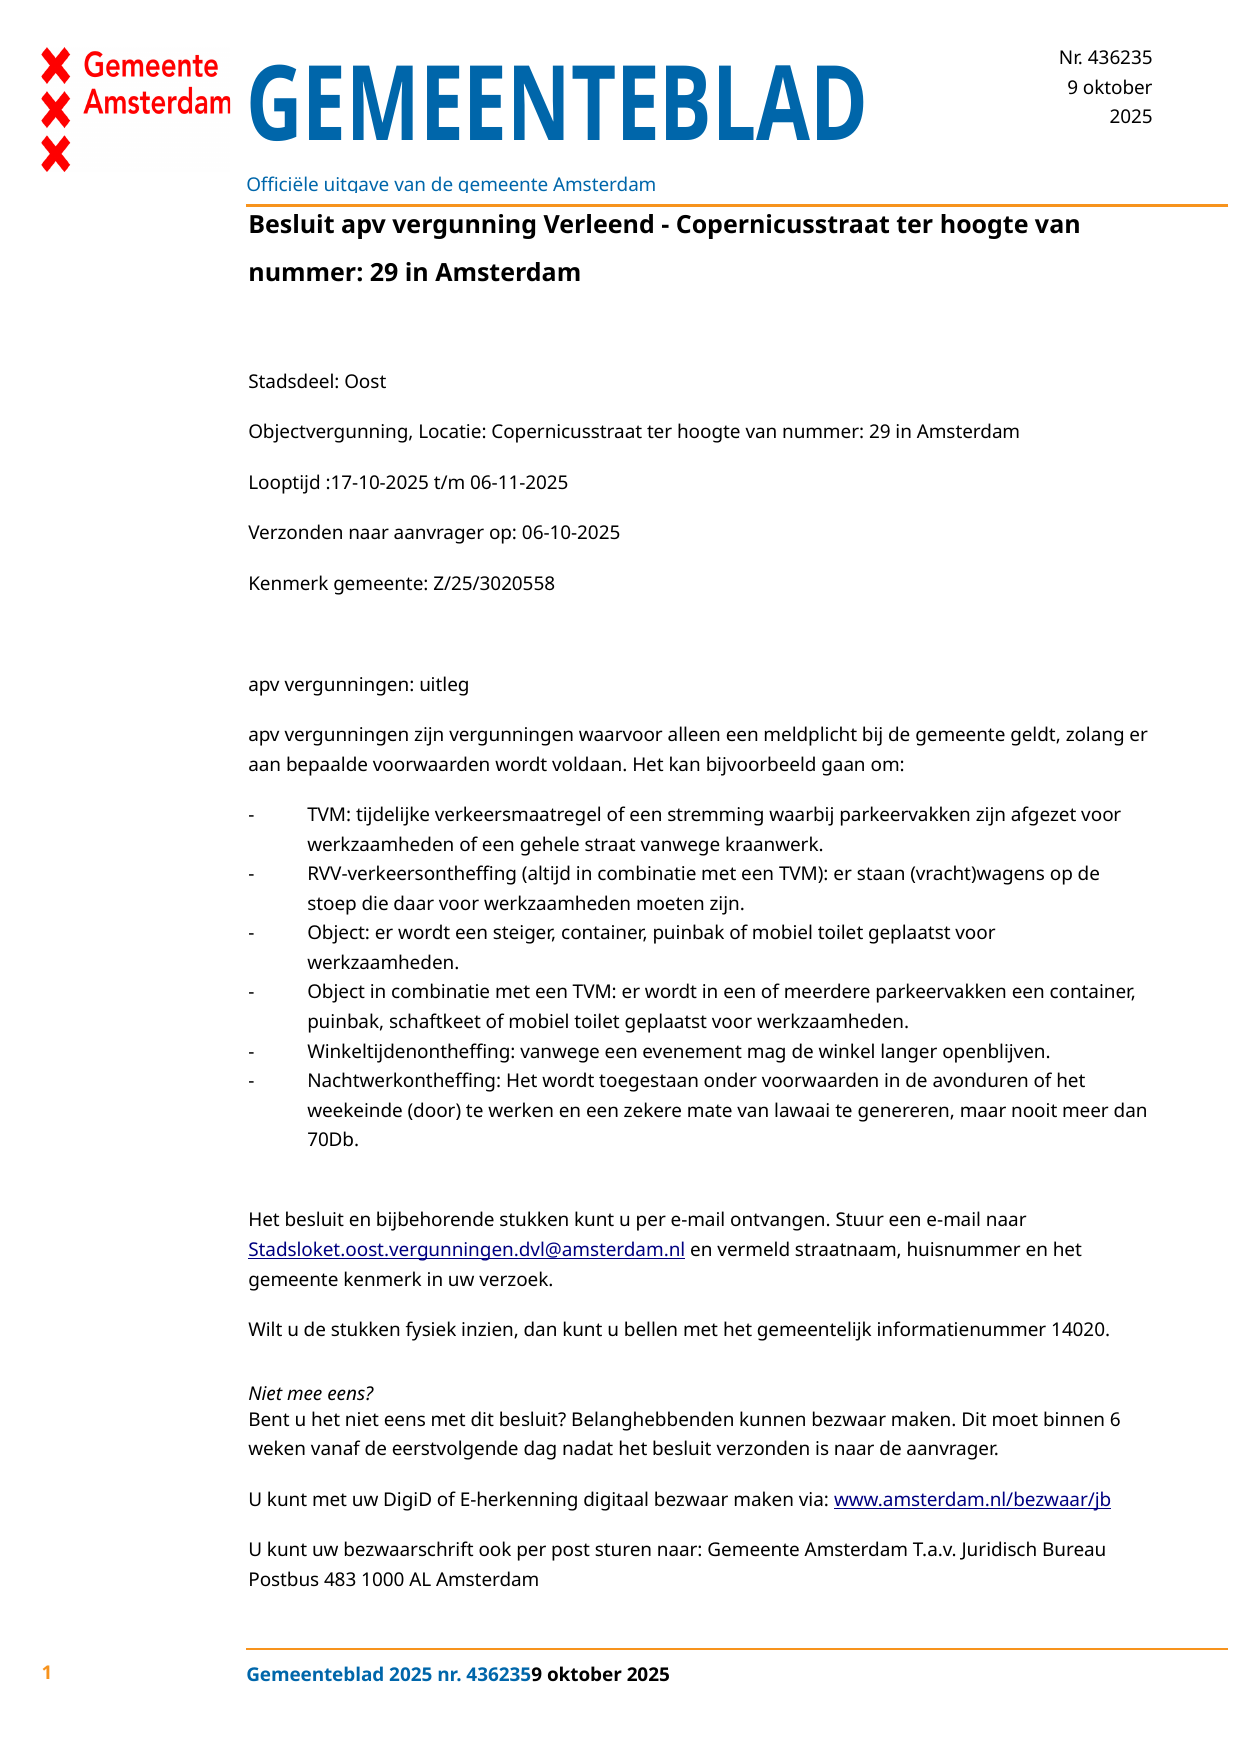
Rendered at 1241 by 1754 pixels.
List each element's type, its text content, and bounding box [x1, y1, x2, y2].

list Nachtwerkontheffing: Het wordt toegestaan onder voorwaarden in de avonduren of het weekeinde (door) te werken en een zekere mate van lawaai te genereren, maar nooit meer dan 70Db. [248, 1067, 1152, 1152]
text U kunt uw bezwaarschrift ook per post sturen naar: Gemeente Amsterdam T.a.v. Juridisch Bureau Postbus 483 1000 AL Amsterdam [248, 1536, 1152, 1592]
text Looptijd :17-10-2025 t/m 06-11-2025 [248, 469, 1152, 495]
text Niet mee eens? [248, 1380, 1152, 1406]
text U kunt met uw DigiD of E-herkenning digitaal bezwaar maken via: www.amsterdam.nl/bezwaar/jb [248, 1486, 1152, 1512]
text apv vergunningen zijn vergunningen waarvoor alleen een meldplicht bij de gemeente geldt, zolang er aan bepaalde voorwaarden wordt voldaan. Het kan bijvoorbeeld gaan om: [248, 721, 1152, 777]
list Object in combinatie met een TVM: er wordt in een of meerdere parkeervakken een container, puinbak, schaftkeet of mobiel toilet geplaatst voor werkzaamheden. [248, 979, 1152, 1034]
list RVV-verkeersontheffing (altijd in combinatie met een TVM): er staan (vracht)wagens op de stoep die daar voor werkzaamheden moeten zijn. [248, 860, 1152, 916]
text Besluit apv vergunning Verleend - Copernicusstraat ter hoogte van nummer: 29 in Amsterdam [248, 207, 1152, 288]
text Stadsdeel: Oost [248, 368, 1152, 394]
list Winkeltijdenontheffing: vanwege een evenement mag de winkel langer openblijven. [248, 1038, 1152, 1064]
text Bent u het niet eens met dit besluit? Belanghebbenden kunnen bezwaar maken. Dit moet binnen 6 weken vanaf de eerstvolgende dag nadat het besluit verzonden is naar de aanvrager. [248, 1406, 1152, 1461]
list TVM: tijdelijke verkeersmaatregel of een stremming waarbij parkeervakken zijn afgezet voor werkzaamheden of een gehele straat vanwege kraanwerk. [248, 801, 1152, 857]
text Wilt u de stukken fysiek inzien, dan kunt u bellen met het gemeentelijk informatienummer 14020. [248, 1316, 1152, 1342]
text Kenmerk gemeente: Z/25/3020558 [248, 570, 1152, 596]
text Verzonden naar aanvrager op: 06-10-2025 [248, 519, 1152, 545]
picture [41, 47, 231, 172]
text Objectvergunning, Locatie: Copernicusstraat ter hoogte van nummer: 29 in Amsterdam [248, 419, 1152, 444]
text apv vergunningen: uitleg [248, 671, 1152, 697]
text Het besluit en bijbehorende stukken kunt u per e-mail ontvangen. Stuur een e-mail naar Stadsloket.oost.vergunningen.dvl@amsterdam.nl en vermeld straatnaam, huisnummer en het gemeente kenmerk in uw verzoek. [248, 1207, 1152, 1292]
list Object: er wordt een steiger, container, puinbak of mobiel toilet geplaatst voor werkzaamheden. [248, 919, 1152, 975]
